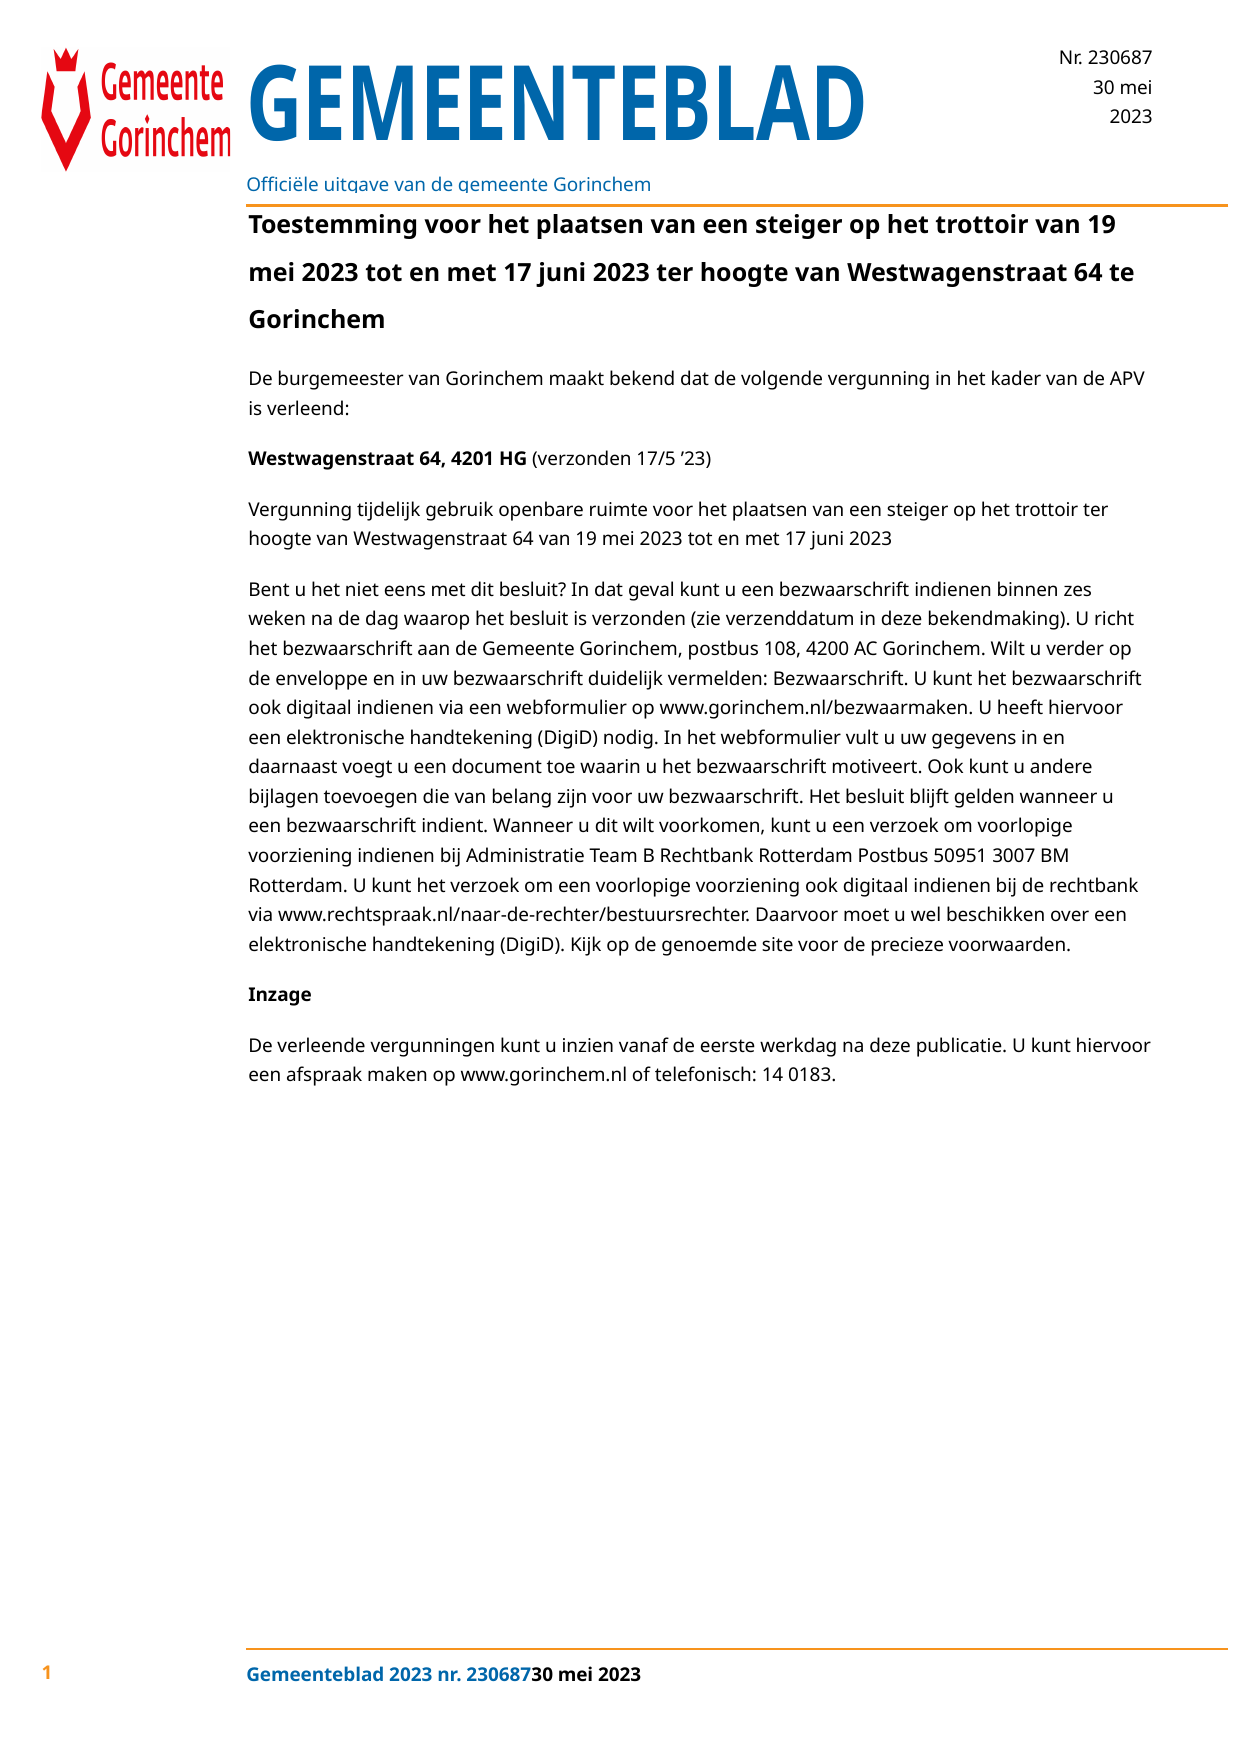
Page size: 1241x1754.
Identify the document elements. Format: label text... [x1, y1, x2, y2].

text Toestemming voor het plaatsen van een steiger op het trottoir van 19 mei 2023 tot en met 17 juni 2023 ter hoogte van Westwagenstraat 64 te Gorinchem [248, 207, 1152, 336]
picture [41, 47, 231, 172]
text Vergunning tijdelijk gebruik openbare ruimte voor het plaatsen van een steiger op het trottoir ter hoogte van Westwagenstraat 64 van 19 mei 2023 tot en met 17 juni 2023 [248, 496, 1152, 551]
text Inzage [248, 981, 1152, 1007]
text Westwagenstraat 64, 4201 HG (verzonden 17/5 ’23) [248, 446, 1152, 471]
text Bent u het niet eens met dit besluit? In dat geval kunt u een bezwaarschrift indienen binnen zes weken na de dag waarop het besluit is verzonden (zie verzenddatum in deze bekendmaking). U richt het bezwaarschrift aan de Gemeente Gorinchem, postbus 108, 4200 AC Gorinchem. Wilt u verder op de enveloppe en in uw bezwaarschrift duidelijk vermelden: Bezwaarschrift. U kunt het bezwaarschrift ook digitaal indienen via een webformulier op www.gorinchem.nl/bezwaarmaken. U heeft hiervoor een elektronische handtekening (DigiD) nodig. In het webformulier vult u uw gegevens in en daarnaast voegt u een document toe waarin u het bezwaarschrift motiveert. Ook kunt u andere bijlagen toevoegen die van belang zijn voor uw bezwaarschrift. Het besluit blijft gelden wanneer u een bezwaarschrift indient. Wanneer u dit wilt voorkomen, kunt u een verzoek om voorlopige voorziening indienen bij Administratie Team B Rechtbank Rotterdam Postbus 50951 3007 BM Rotterdam. U kunt het verzoek om een voorlopige voorziening ook digitaal indienen bij de rechtbank via www.rechtspraak.nl/naar-de-rechter/bestuursrechter. Daarvoor moet u wel beschikken over een elektronische handtekening (DigiD). Kijk op de genoemde site voor de precieze voorwaarden. [248, 576, 1152, 957]
text De verleende vergunningen kunt u inzien vanaf de eerste werkdag na deze publicatie. U kunt hiervoor een afspraak maken op www.gorinchem.nl of telefonisch: 14 0183. [248, 1032, 1152, 1087]
text De burgemeester van Gorinchem maakt bekend dat de volgende vergunning in het kader van de APV is verleend: [248, 366, 1152, 421]
